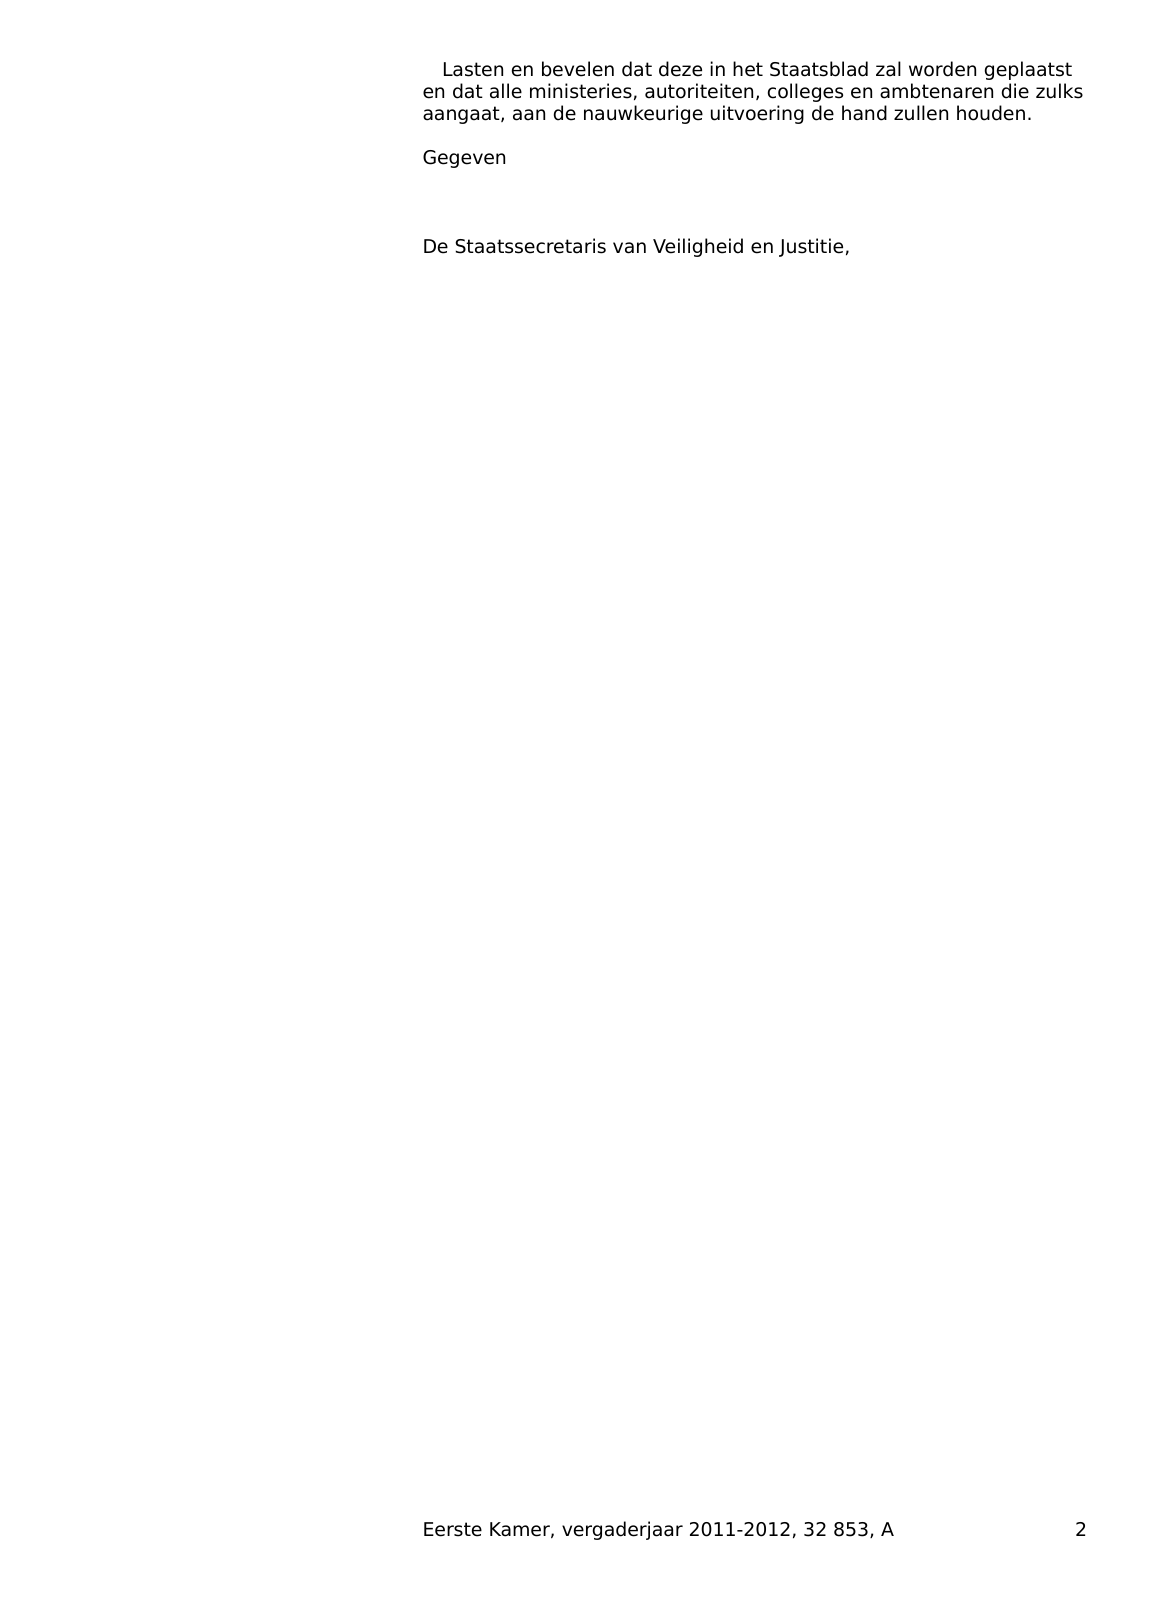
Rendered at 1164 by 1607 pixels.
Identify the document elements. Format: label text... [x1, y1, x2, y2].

text Gegeven [422, 147, 1087, 169]
text De Staatssecretaris van Veiligheid en Justitie, [422, 236, 1087, 258]
text Lasten en bevelen dat deze in het Staatsblad zal worden geplaatst en dat alle ministeries, autoriteiten, colleges en ambtenaren die zulks aangaat, aan de nauwkeurige uitvoering de hand zullen houden. [422, 59, 1087, 125]
